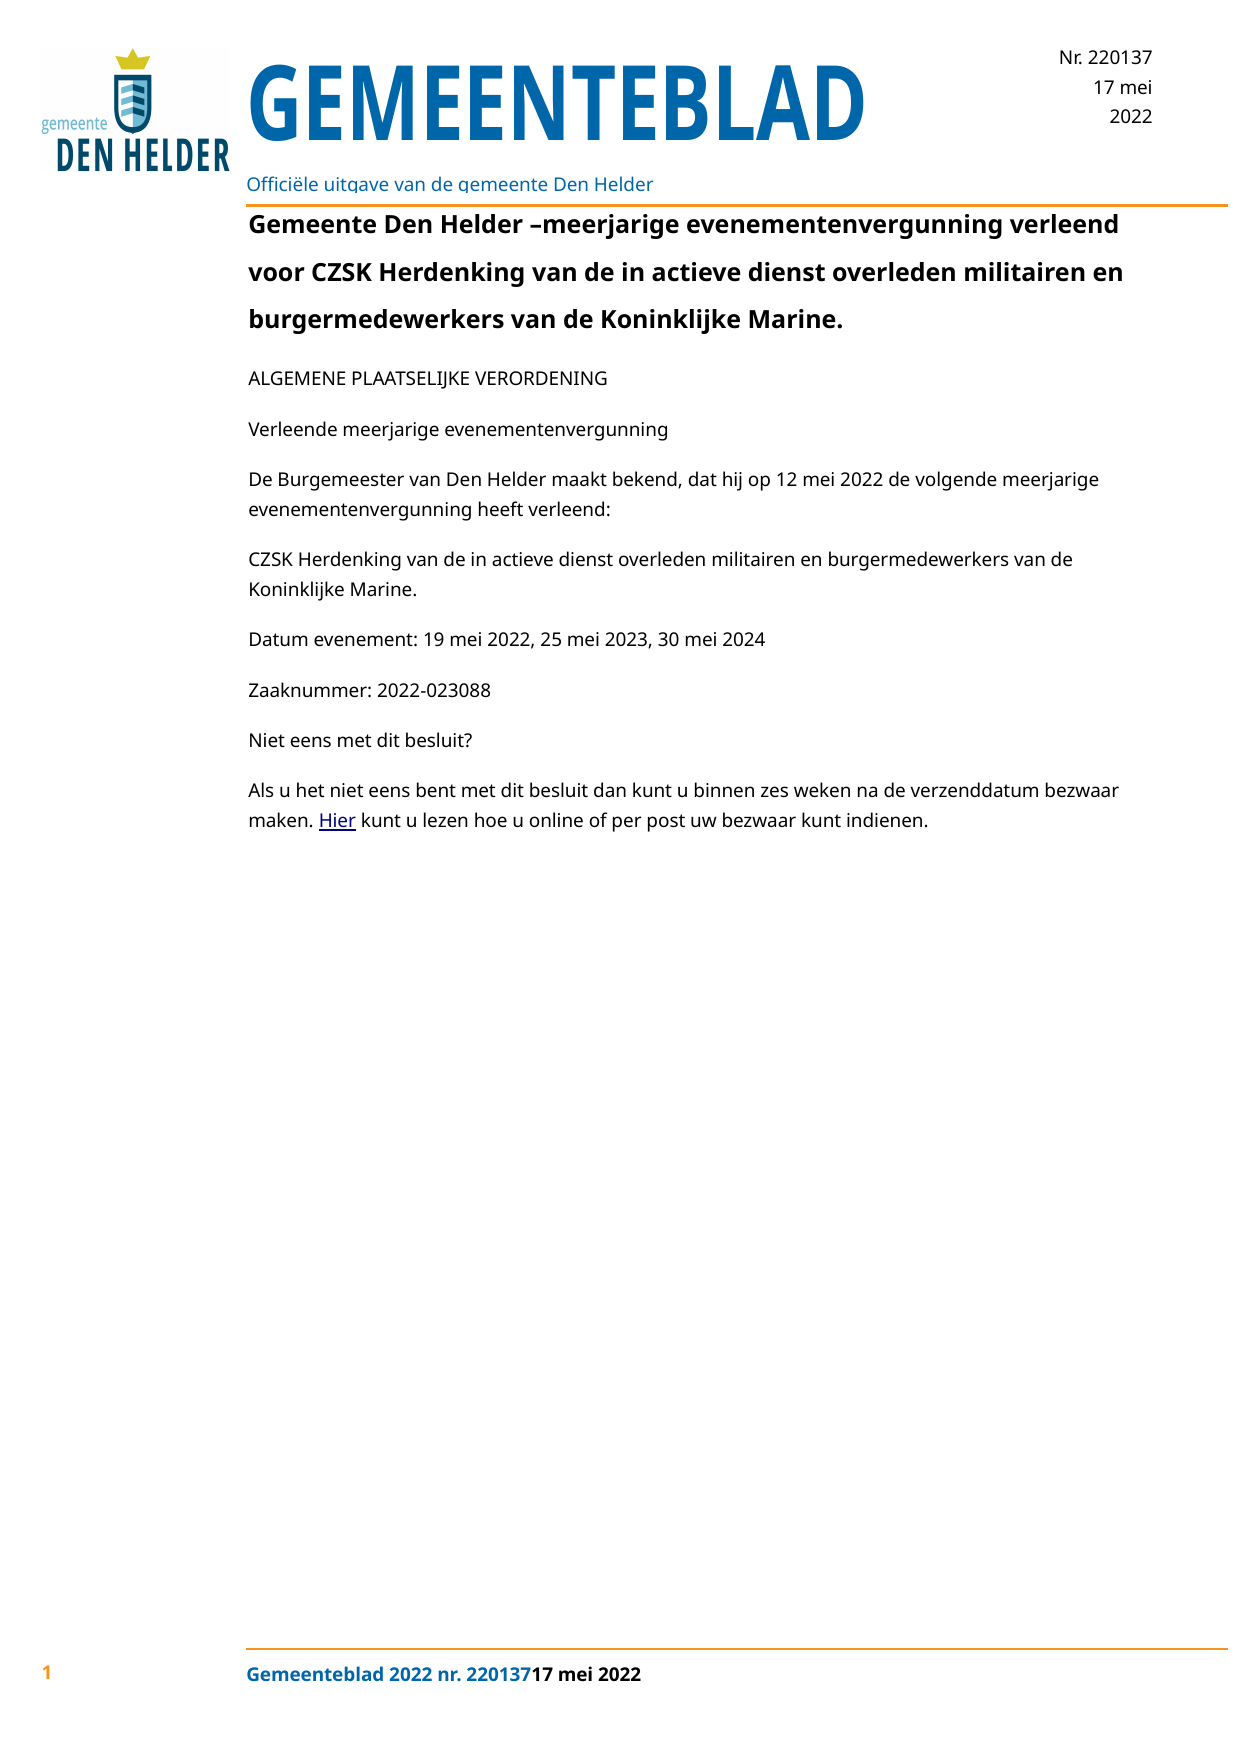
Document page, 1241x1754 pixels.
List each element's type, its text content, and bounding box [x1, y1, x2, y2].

picture [100, 154, 106, 172]
text Als u het niet eens bent met dit besluit dan kunt u binnen zes weken na de verzenddatum bezwaar maken. Hier kunt u lezen hoe u online of per post uw bezwaar kunt indienen. [248, 778, 1152, 833]
text Gemeente Den Helder –meerjarige evenementenvergunning verleend voor CZSK Herdenking van de in actieve dienst overleden militairen en burgermedewerkers van de Koninklijke Marine. [248, 207, 1152, 336]
picture [63, 144, 68, 165]
text Zaaknummer: 2022-023088 [248, 677, 1152, 702]
text De Burgemeester van Den Helder maakt bekend, dat hij op 12 mei 2022 de volgende meerjarige evenementenvergunning heeft verleend: [248, 466, 1152, 522]
text Niet eens met dit besluit? [248, 727, 1152, 753]
text Datum evenement: 19 mei 2022, 25 mei 2023, 30 mei 2024 [248, 626, 1152, 652]
text CZSK Herdenking van de in actieve dienst overleden militairen en burgermedewerkers van de Koninklijke Marine. [248, 546, 1152, 602]
text ALGEMENE PLAATSELIJKE VERORDENING [248, 366, 1152, 391]
picture [220, 160, 224, 172]
text Verleende meerjarige evenementenvergunning [248, 416, 1152, 442]
picture [182, 144, 187, 165]
picture [130, 157, 135, 172]
picture [41, 47, 231, 172]
